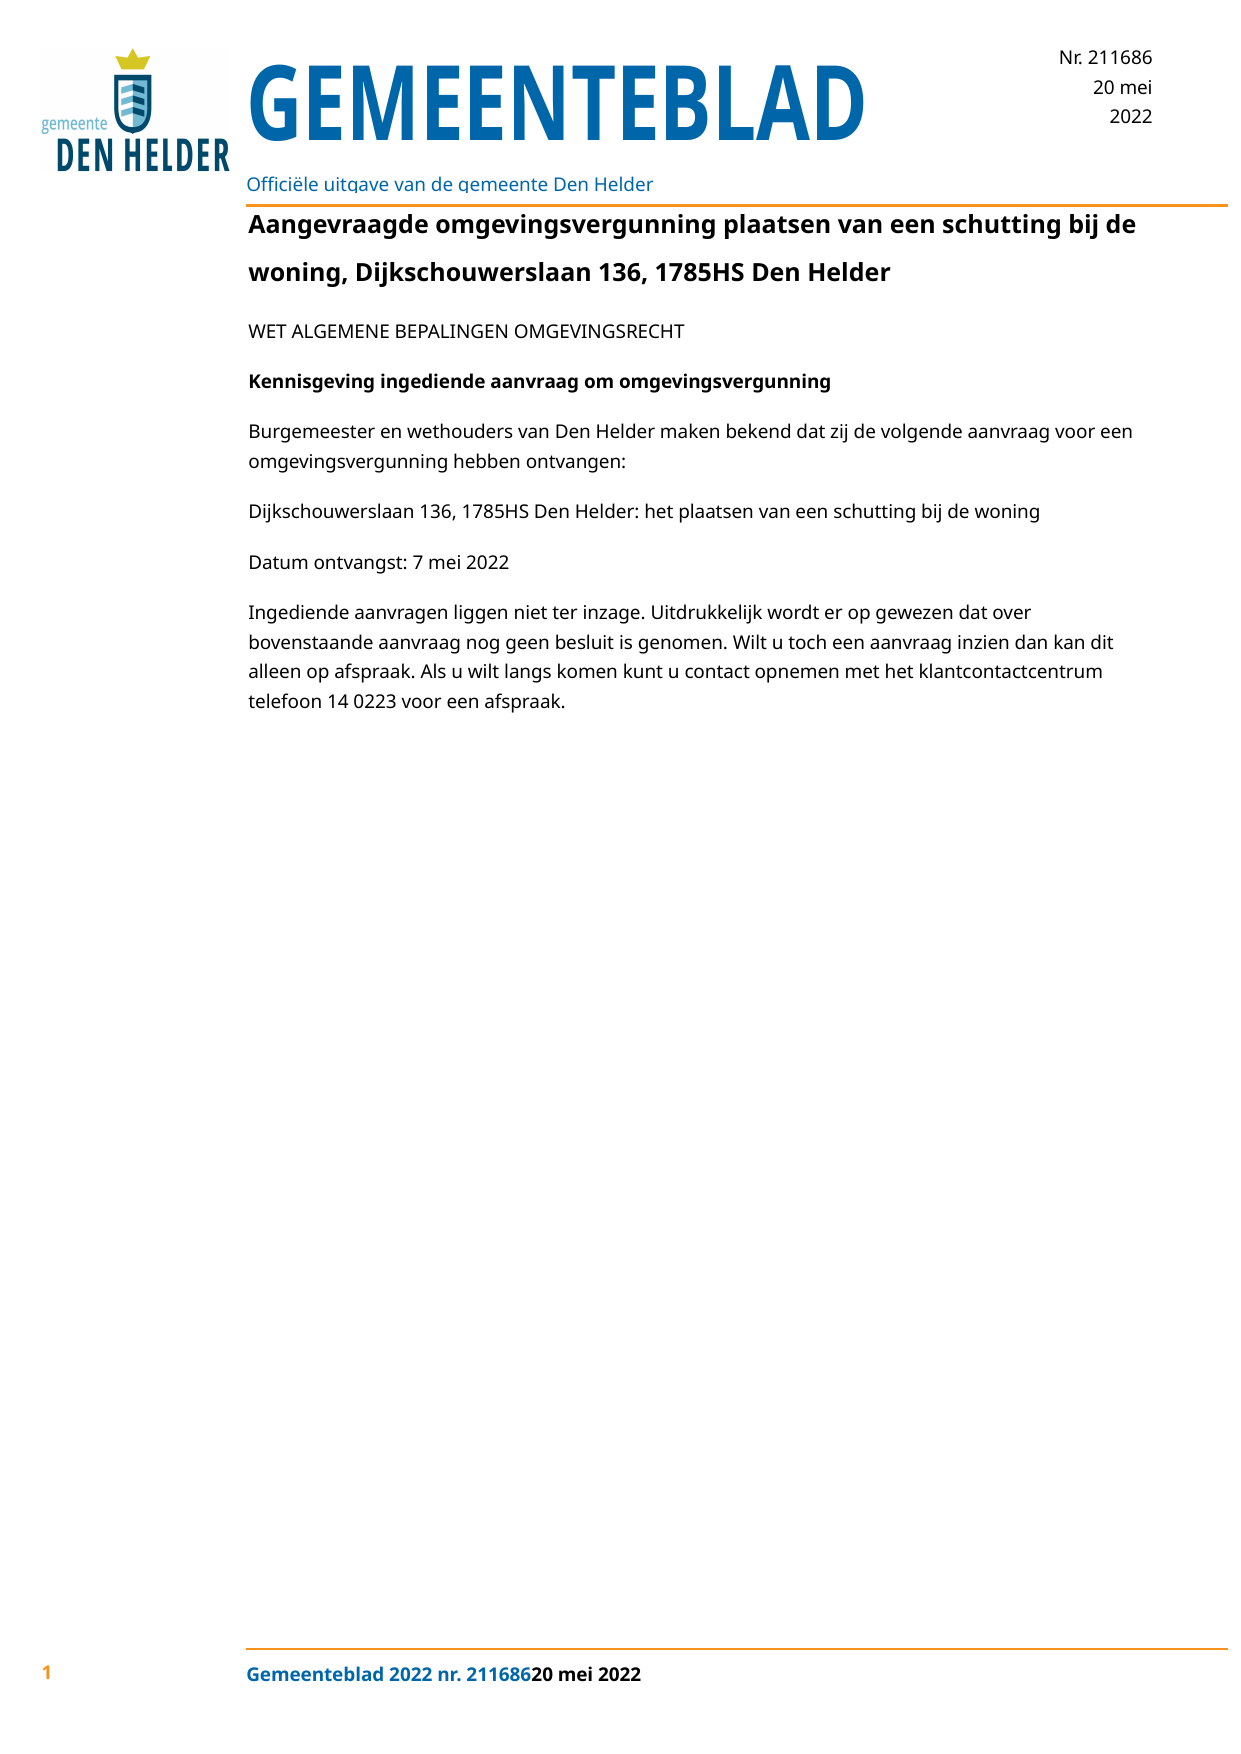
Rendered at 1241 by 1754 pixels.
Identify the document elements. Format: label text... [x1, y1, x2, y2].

text Datum ontvangst: 7 mei 2022 [248, 549, 1152, 575]
picture [41, 47, 231, 172]
text WET ALGEMENE BEPALINGEN OMGEVINGSRECHT [248, 318, 1152, 344]
picture [130, 157, 135, 172]
text Aangevraagde omgevingsvergunning plaatsen van een schutting bij de woning, Dijkschouwerslaan 136, 1785HS Den Helder [248, 207, 1152, 288]
picture [63, 144, 68, 165]
picture [182, 144, 187, 165]
picture [100, 154, 106, 172]
text Ingediende aanvragen liggen niet ter inzage. Uitdrukkelijk wordt er op gewezen dat over bovenstaande aanvraag nog geen besluit is genomen. Wilt u toch een aanvraag inzien dan kan dit alleen op afspraak. Als u wilt langs komen kunt u contact opnemen met het klantcontactcentrum telefoon 14 0223 voor een afspraak. [248, 599, 1152, 714]
picture [220, 160, 224, 172]
text Kennisgeving ingediende aanvraag om omgevingsvergunning [248, 368, 1152, 394]
text Burgemeester en wethouders van Den Helder maken bekend dat zij de volgende aanvraag voor een omgevingsvergunning hebben ontvangen: [248, 419, 1152, 474]
text Dijkschouwerslaan 136, 1785HS Den Helder: het plaatsen van een schutting bij de woning [248, 499, 1152, 524]
